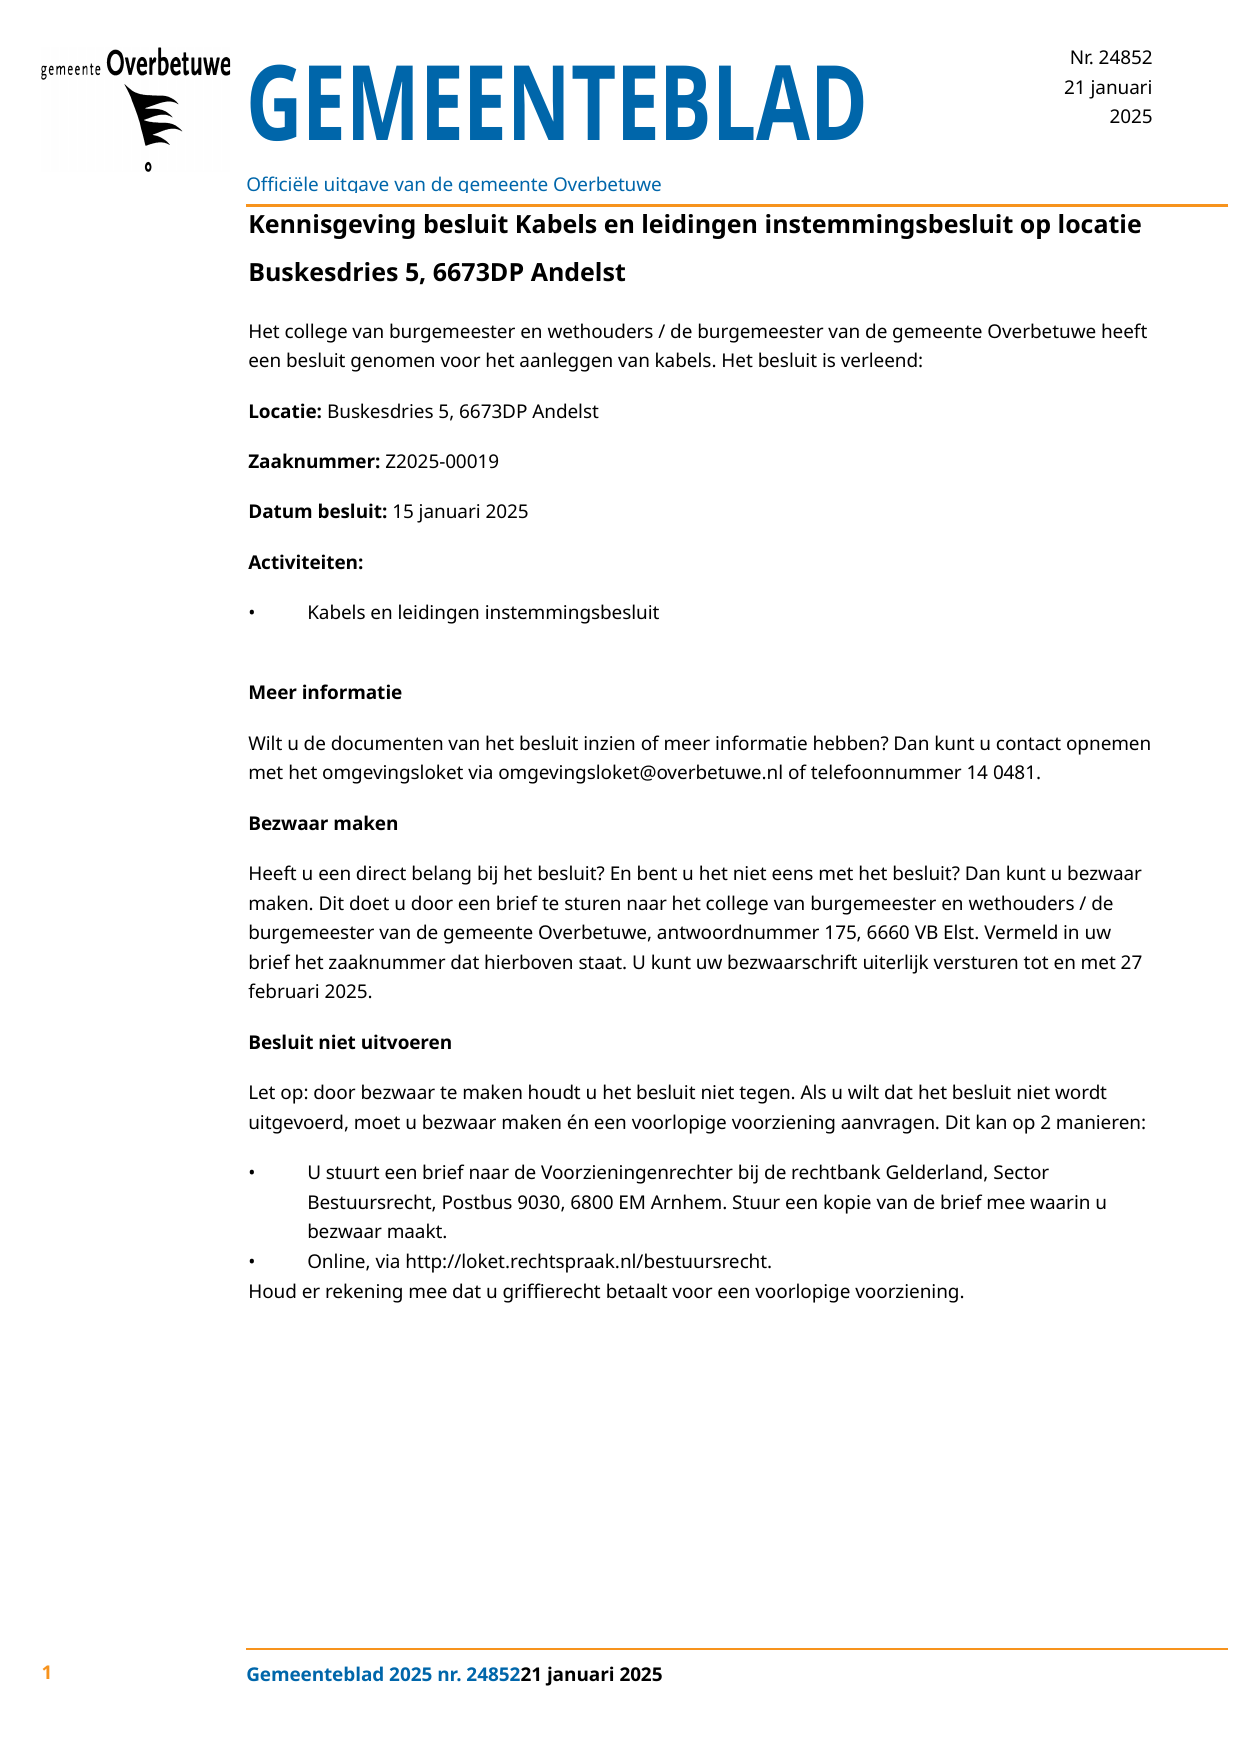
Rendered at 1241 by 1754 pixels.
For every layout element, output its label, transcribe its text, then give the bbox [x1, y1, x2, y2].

text Meer informatie [248, 679, 1152, 705]
text Het college van burgemeester en wethouders / de burgemeester van de gemeente Overbetuwe heeft een besluit genomen voor het aanleggen van kabels. Het besluit is verleend: [248, 318, 1152, 373]
text Wilt u de documenten van het besluit inzien of meer informatie hebben? Dan kunt u contact opnemen met het omgevingsloket via omgevingsloket@overbetuwe.nl of telefoonnummer 14 0481. [248, 730, 1152, 785]
text Zaaknummer: Z2025-00019 [248, 448, 1152, 474]
text Let op: door bezwaar te maken houdt u het besluit niet tegen. Als u wilt dat het besluit niet wordt uitgevoerd, moet u bezwaar maken én een voorlopige voorziening aanvragen. Dit kan op 2 manieren: [248, 1079, 1152, 1135]
text Activiteiten: [248, 549, 1152, 575]
text Locatie: Buskesdries 5, 6673DP Andelst [248, 398, 1152, 424]
text Kennisgeving besluit Kabels en leidingen instemmingsbesluit op locatie Buskesdries 5, 6673DP Andelst [248, 207, 1152, 288]
list Online, via http://loket.rechtspraak.nl/bestuursrecht. [248, 1248, 1152, 1274]
list U stuurt een brief naar de Voorzieningenrechter bij de rechtbank Gelderland, Sector Bestuursrecht, Postbus 9030, 6800 EM Arnhem. Stuur een kopie van de brief mee waarin u bezwaar maakt. [248, 1159, 1152, 1244]
list Kabels en leidingen instemmingsbesluit [248, 599, 1152, 625]
text Besluit niet uitvoeren [248, 1029, 1152, 1055]
text Bezwaar maken [248, 810, 1152, 836]
text Houd er rekening mee dat u griffierecht betaalt voor een voorlopige voorziening. [248, 1278, 1152, 1304]
text Heeft u een direct belang bij het besluit? En bent u het niet eens met het besluit? Dan kunt u bezwaar maken. Dit doet u door een brief te sturen naar het college van burgemeester en wethouders / de burgemeester van de gemeente Overbetuwe, antwoordnummer 175, 6660 VB Elst. Vermeld in uw brief het zaaknummer dat hierboven staat. U kunt uw bezwaarschrift uiterlijk versturen tot en met 27 februari 2025. [248, 860, 1152, 1004]
picture [41, 47, 231, 172]
text Datum besluit: 15 januari 2025 [248, 499, 1152, 524]
